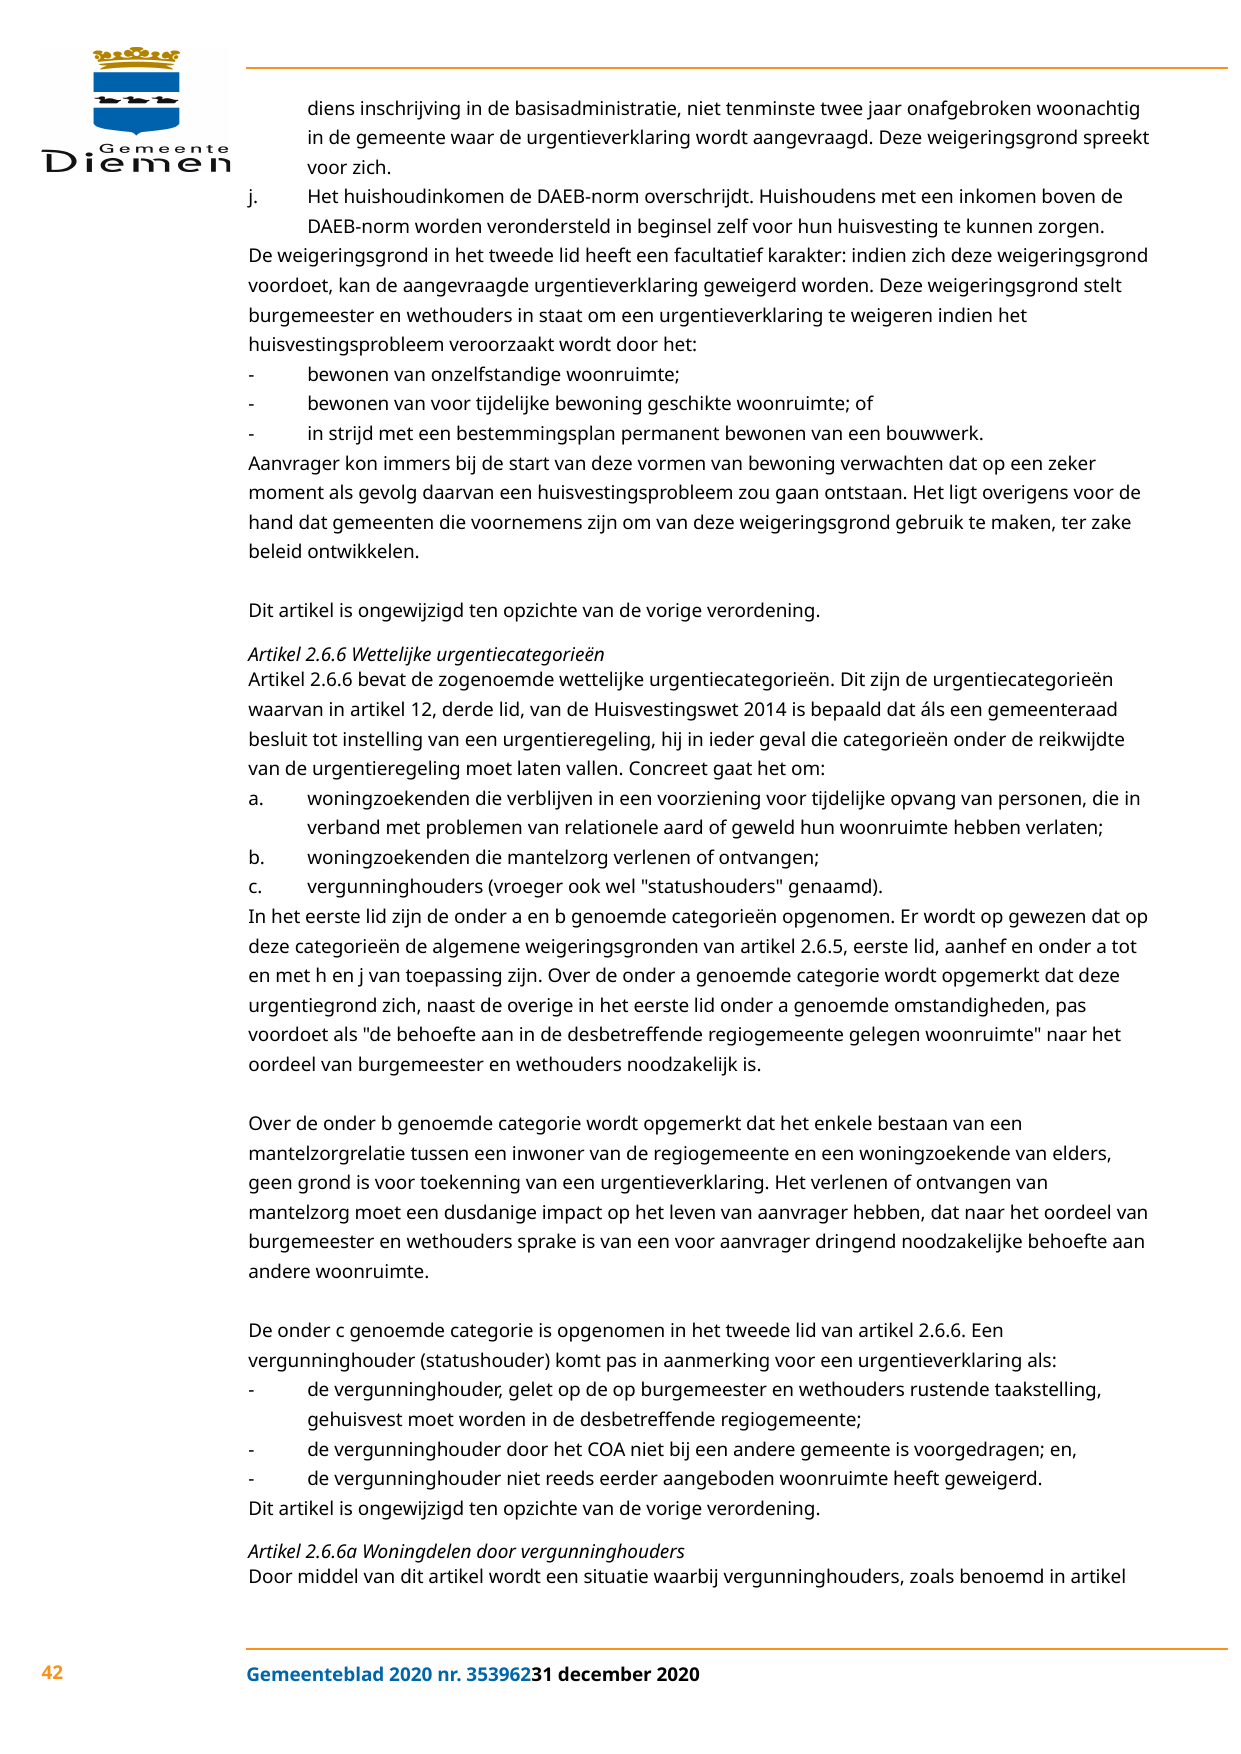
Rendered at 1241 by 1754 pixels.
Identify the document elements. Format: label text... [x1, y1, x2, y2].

list woningzoekenden die mantelzorg verlenen of ontvangen; [248, 844, 1152, 870]
list bewonen van onzelfstandige woonruimte; [248, 361, 1152, 387]
list de vergunninghouder door het COA niet bij een andere gemeente is voorgedragen; en, [248, 1436, 1152, 1461]
list in strijd met een bestemmingsplan permanent bewonen van een bouwwerk. [248, 420, 1152, 446]
list de vergunninghouder niet reeds eerder aangeboden woonruimte heeft geweigerd. [248, 1465, 1152, 1491]
list vergunninghouders (vroeger ook wel "statushouders" genaamd). [248, 874, 1152, 899]
text Artikel 2.6.6 bevat de zogenoemde wettelijke urgentiecategorieën. Dit zijn de urgentiecategorieën waarvan in artikel 12, derde lid, van de Huisvestingswet 2014 is bepaald dat áls een gemeenteraad besluit tot instelling van een urgentieregeling, hij in ieder geval die categorieën onder de reikwijdte van de urgentieregeling moet laten vallen. Concreet gaat het om: [248, 667, 1152, 781]
text Artikel 2.6.6 Wettelijke urgentiecategorieën [248, 641, 1152, 667]
list Het huishoudinkomen de DAEB-norm overschrijdt. Huishoudens met een inkomen boven de DAEB-norm worden verondersteld in beginsel zelf voor hun huisvesting te kunnen zorgen. [248, 183, 1152, 239]
text Aanvrager kon immers bij de start van deze vormen van bewoning verwachten dat op een zeker moment als gevolg daarvan een huisvestingsprobleem zou gaan ontstaan. Het ligt overigens voor de hand dat gemeenten die voornemens zijn om van deze weigeringsgrond gebruik te maken, ter zake beleid ontwikkelen. [248, 450, 1152, 564]
list bewonen van voor tijdelijke bewoning geschikte woonruimte; of [248, 391, 1152, 416]
list diens inschrijving in de basisadministratie, niet tenminste twee jaar onafgebroken woonachtig in de gemeente waar de urgentieverklaring wordt aangevraagd. Deze weigeringsgrond spreekt voor zich. [248, 95, 1152, 180]
text De weigeringsgrond in het tweede lid heeft een facultatief karakter: indien zich deze weigeringsgrond voordoet, kan de aangevraagde urgentieverklaring geweigerd worden. Deze weigeringsgrond stelt burgemeester en wethouders in staat om een urgentieverklaring te weigeren indien het huisvestingsprobleem veroorzaakt wordt door het: [248, 243, 1152, 357]
text Over de onder b genoemde categorie wordt opgemerkt dat het enkele bestaan van een mantelzorgrelatie tussen een inwoner van de regiogemeente en een woningzoekende van elders, geen grond is voor toekenning van een urgentieverklaring. Het verlenen of ontvangen van mantelzorg moet een dusdanige impact op het leven van aanvrager hebben, dat naar het oordeel van burgemeester en wethouders sprake is van een voor aanvrager dringend noodzakelijke behoefte aan andere woonruimte. [248, 1110, 1152, 1284]
text Dit artikel is ongewijzigd ten opzichte van de vorige verordening. [248, 1495, 1152, 1521]
text De onder c genoemde categorie is opgenomen in het tweede lid van artikel 2.6.6. Een vergunninghouder (statushouder) komt pas in aanmerking voor een urgentieverklaring als: [248, 1317, 1152, 1373]
list woningzoekenden die verblijven in een voorziening voor tijdelijke opvang van personen, die in verband met problemen van relationele aard of geweld hun woonruimte hebben verlaten; [248, 785, 1152, 840]
text Door middel van dit artikel wordt een situatie waarbij vergunninghouders, zoals benoemd in artikel [248, 1564, 1152, 1589]
picture [41, 47, 231, 172]
text Dit artikel is ongewijzigd ten opzichte van de vorige verordening. [248, 598, 1152, 623]
text Artikel 2.6.6a Woningdelen door vergunninghouders [248, 1538, 1152, 1564]
list de vergunninghouder, gelet op de op burgemeester en wethouders rustende taakstelling, gehuisvest moet worden in de desbetreffende regiogemeente; [248, 1377, 1152, 1432]
text In het eerste lid zijn de onder a en b genoemde categorieën opgenomen. Er wordt op gewezen dat op deze categorieën de algemene weigeringsgronden van artikel 2.6.5, eerste lid, aanhef en onder a tot en met h en j van toepassing zijn. Over de onder a genoemde categorie wordt opgemerkt dat deze urgentiegrond zich, naast de overige in het eerste lid onder a genoemde omstandigheden, pas voordoet als "de behoefte aan in de desbetreffende regiogemeente gelegen woonruimte" naar het oordeel van burgemeester en wethouders noodzakelijk is. [248, 903, 1152, 1077]
